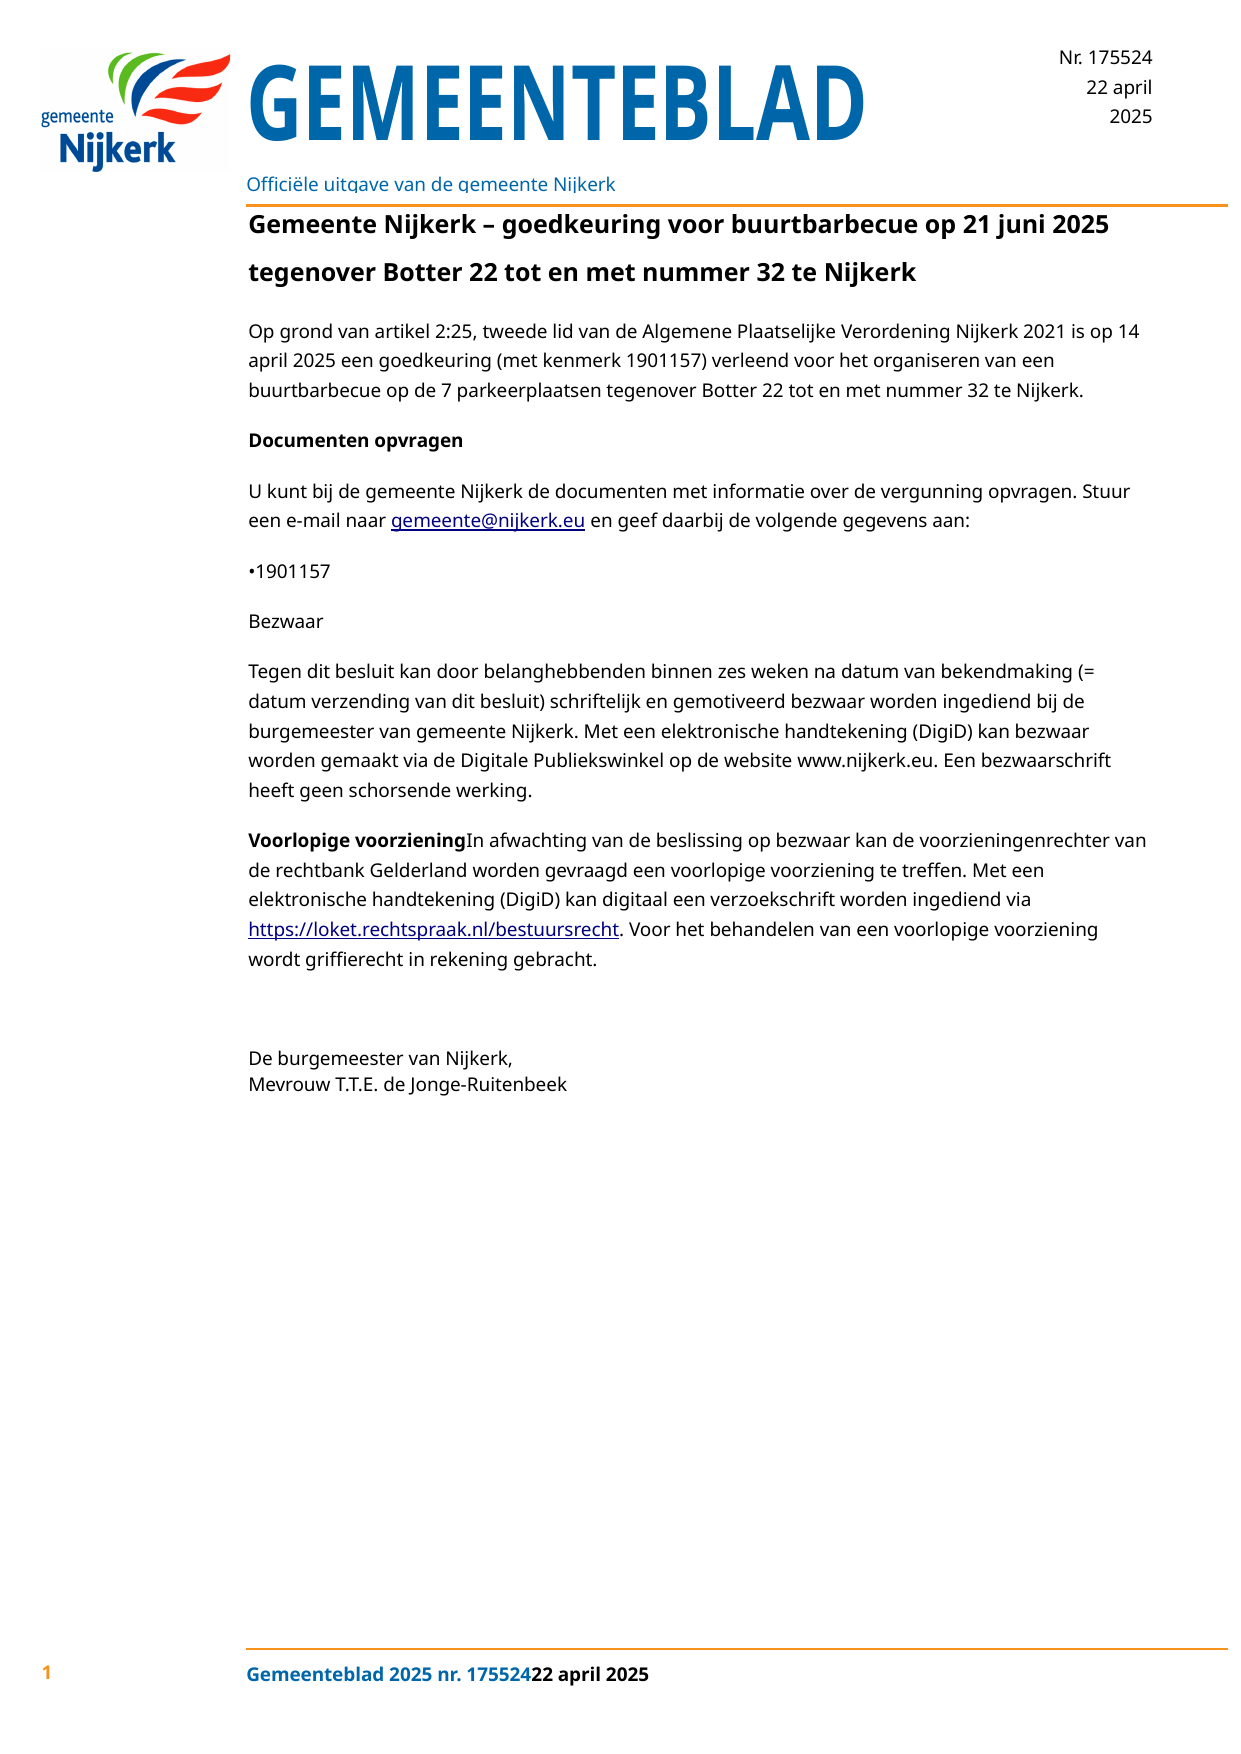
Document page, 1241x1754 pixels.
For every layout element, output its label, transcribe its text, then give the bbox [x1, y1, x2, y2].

text Voorlopige voorzieningIn afwachting van de beslissing op bezwaar kan de voorzieningenrechter van de rechtbank Gelderland worden gevraagd een voorlopige voorziening te treffen. Met een elektronische handtekening (DigiD) kan digitaal een verzoekschrift worden ingediend via https://loket.rechtspraak.nl/bestuursrecht. Voor het behandelen van een voorlopige voorziening wordt griffierecht in rekening gebracht. [248, 827, 1152, 972]
text Gemeente Nijkerk – goedkeuring voor buurtbarbecue op 21 juni 2025 tegenover Botter 22 tot en met nummer 32 te Nijkerk [248, 207, 1152, 288]
text Bezwaar [248, 608, 1152, 634]
picture [41, 47, 231, 172]
text De burgemeester van Nijkerk, [248, 1045, 1152, 1071]
text Documenten opvragen [248, 427, 1152, 453]
text U kunt bij de gemeente Nijkerk de documenten met informatie over de vergunning opvragen. Stuur een e-mail naar gemeente@nijkerk.eu en geef daarbij de volgende gegevens aan: [248, 478, 1152, 533]
text Tegen dit besluit kan door belanghebbenden binnen zes weken na datum van bekendmaking (= datum verzending van dit besluit) schriftelijk en gemotiveerd bezwaar worden ingediend bij de burgemeester van gemeente Nijkerk. Met een elektronische handtekening (DigiD) kan bezwaar worden gemaakt via de Digitale Publiekswinkel op de website www.nijkerk.eu. Een bezwaarschrift heeft geen schorsende werking. [248, 659, 1152, 803]
text Mevrouw T.T.E. de Jonge-Ruitenbeek [248, 1071, 1152, 1097]
text Op grond van artikel 2:25, tweede lid van de Algemene Plaatselijke Verordening Nijkerk 2021 is op 14 april 2025 een goedkeuring (met kenmerk 1901157) verleend voor het organiseren van een buurtbarbecue op de 7 parkeerplaatsen tegenover Botter 22 tot en met nummer 32 te Nijkerk. [248, 318, 1152, 403]
text •1901157 [248, 558, 1152, 584]
